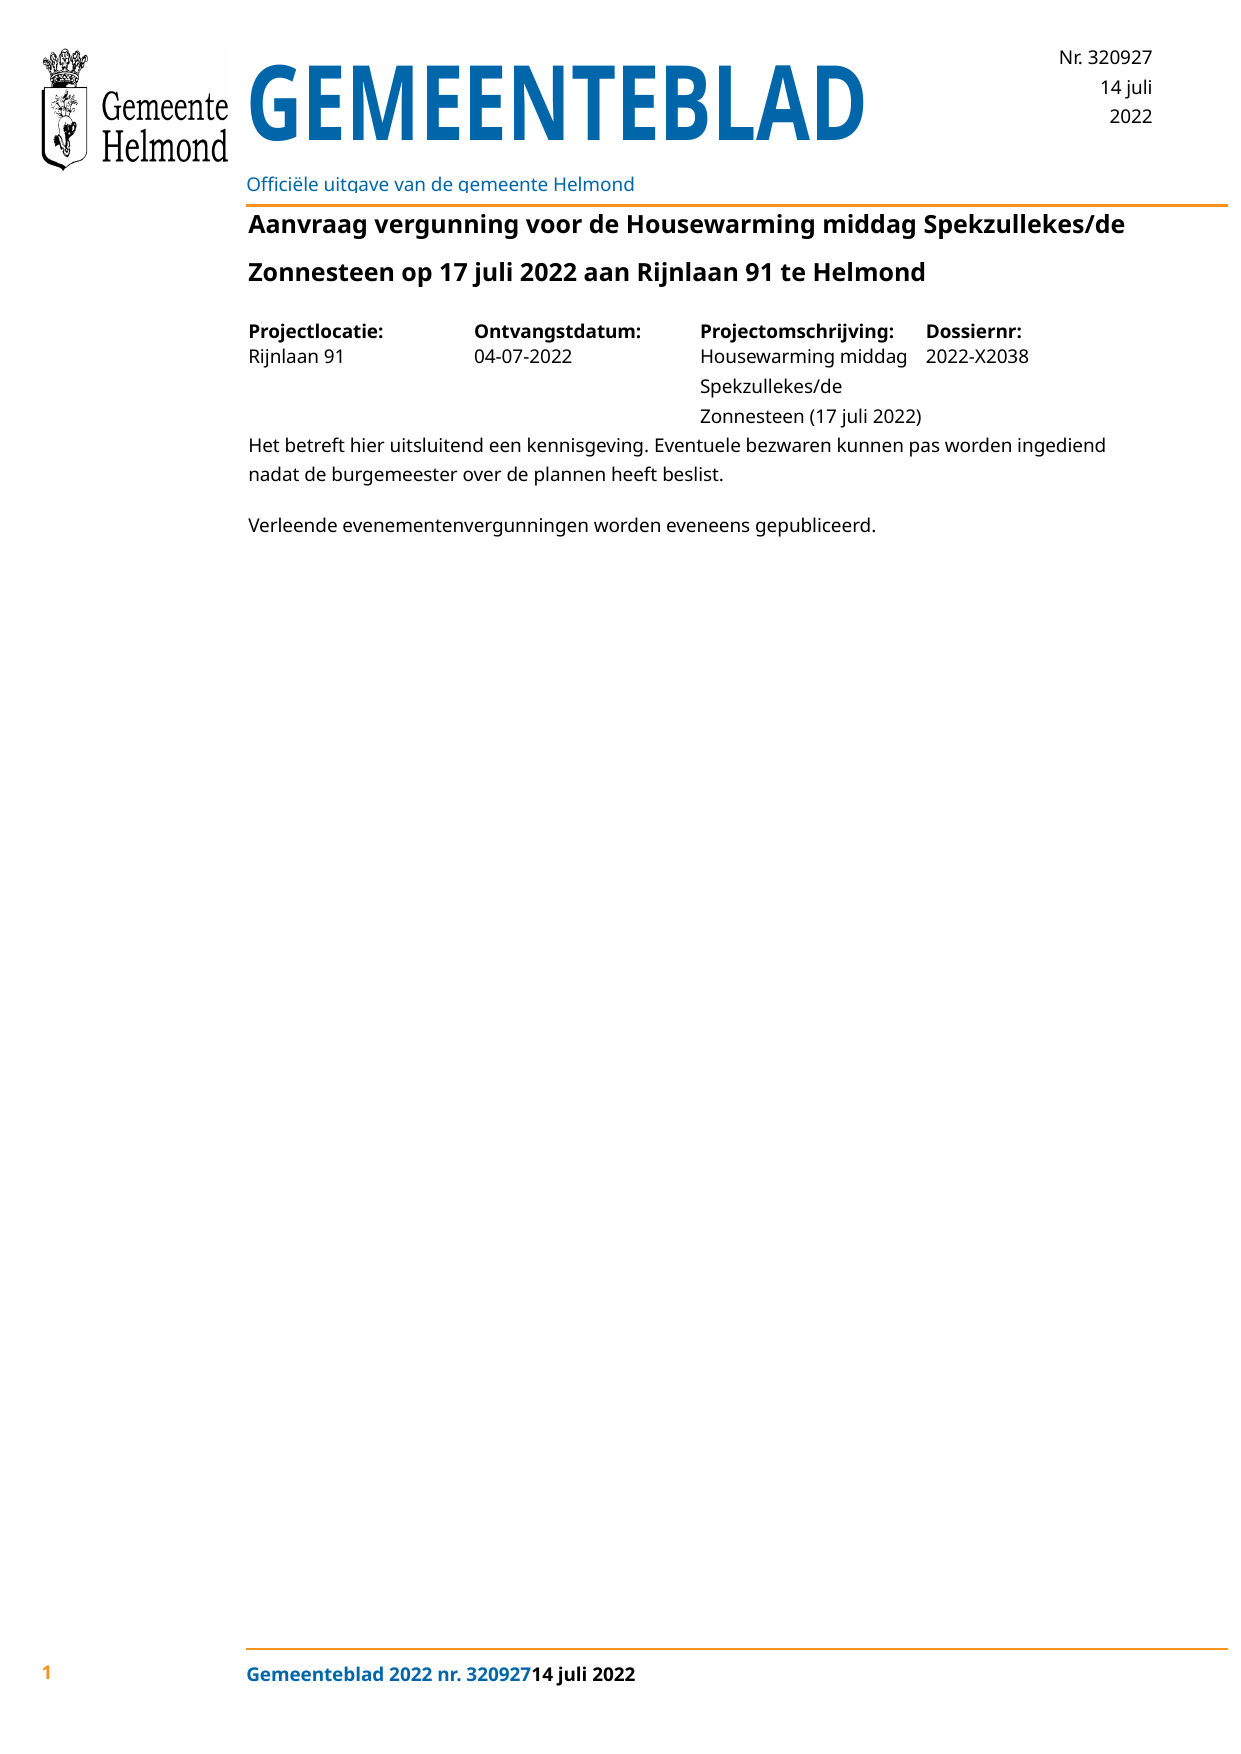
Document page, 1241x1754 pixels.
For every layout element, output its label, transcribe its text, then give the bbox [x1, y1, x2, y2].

table_header Projectomschrijving: [700, 318, 926, 344]
text Verleende evenementenvergunningen worden eveneens gepubliceerd. [248, 512, 1152, 538]
table_cell 04-07-2022 [474, 344, 700, 429]
text Aanvraag vergunning voor de Housewarming middag Spekzullekes/de Zonnesteen op 17 juli 2022 aan Rijnlaan 91 te Helmond [248, 207, 1152, 288]
text Het betreft hier uitsluitend een kennisgeving. Eventuele bezwaren kunnen pas worden ingediend nadat de burgemeester over de plannen heeft beslist. [248, 432, 1152, 487]
table_header Dossiernr: [926, 318, 1152, 344]
table_header Projectlocatie: [248, 318, 474, 344]
table_header Ontvangstdatum: [474, 318, 700, 344]
picture [41, 47, 231, 172]
table_cell Housewarming middag Spekzullekes/de Zonnesteen (17 juli 2022) [700, 344, 926, 429]
table_cell 2022-X2038 [926, 344, 1152, 429]
table_cell Rijnlaan 91 [248, 344, 474, 429]
